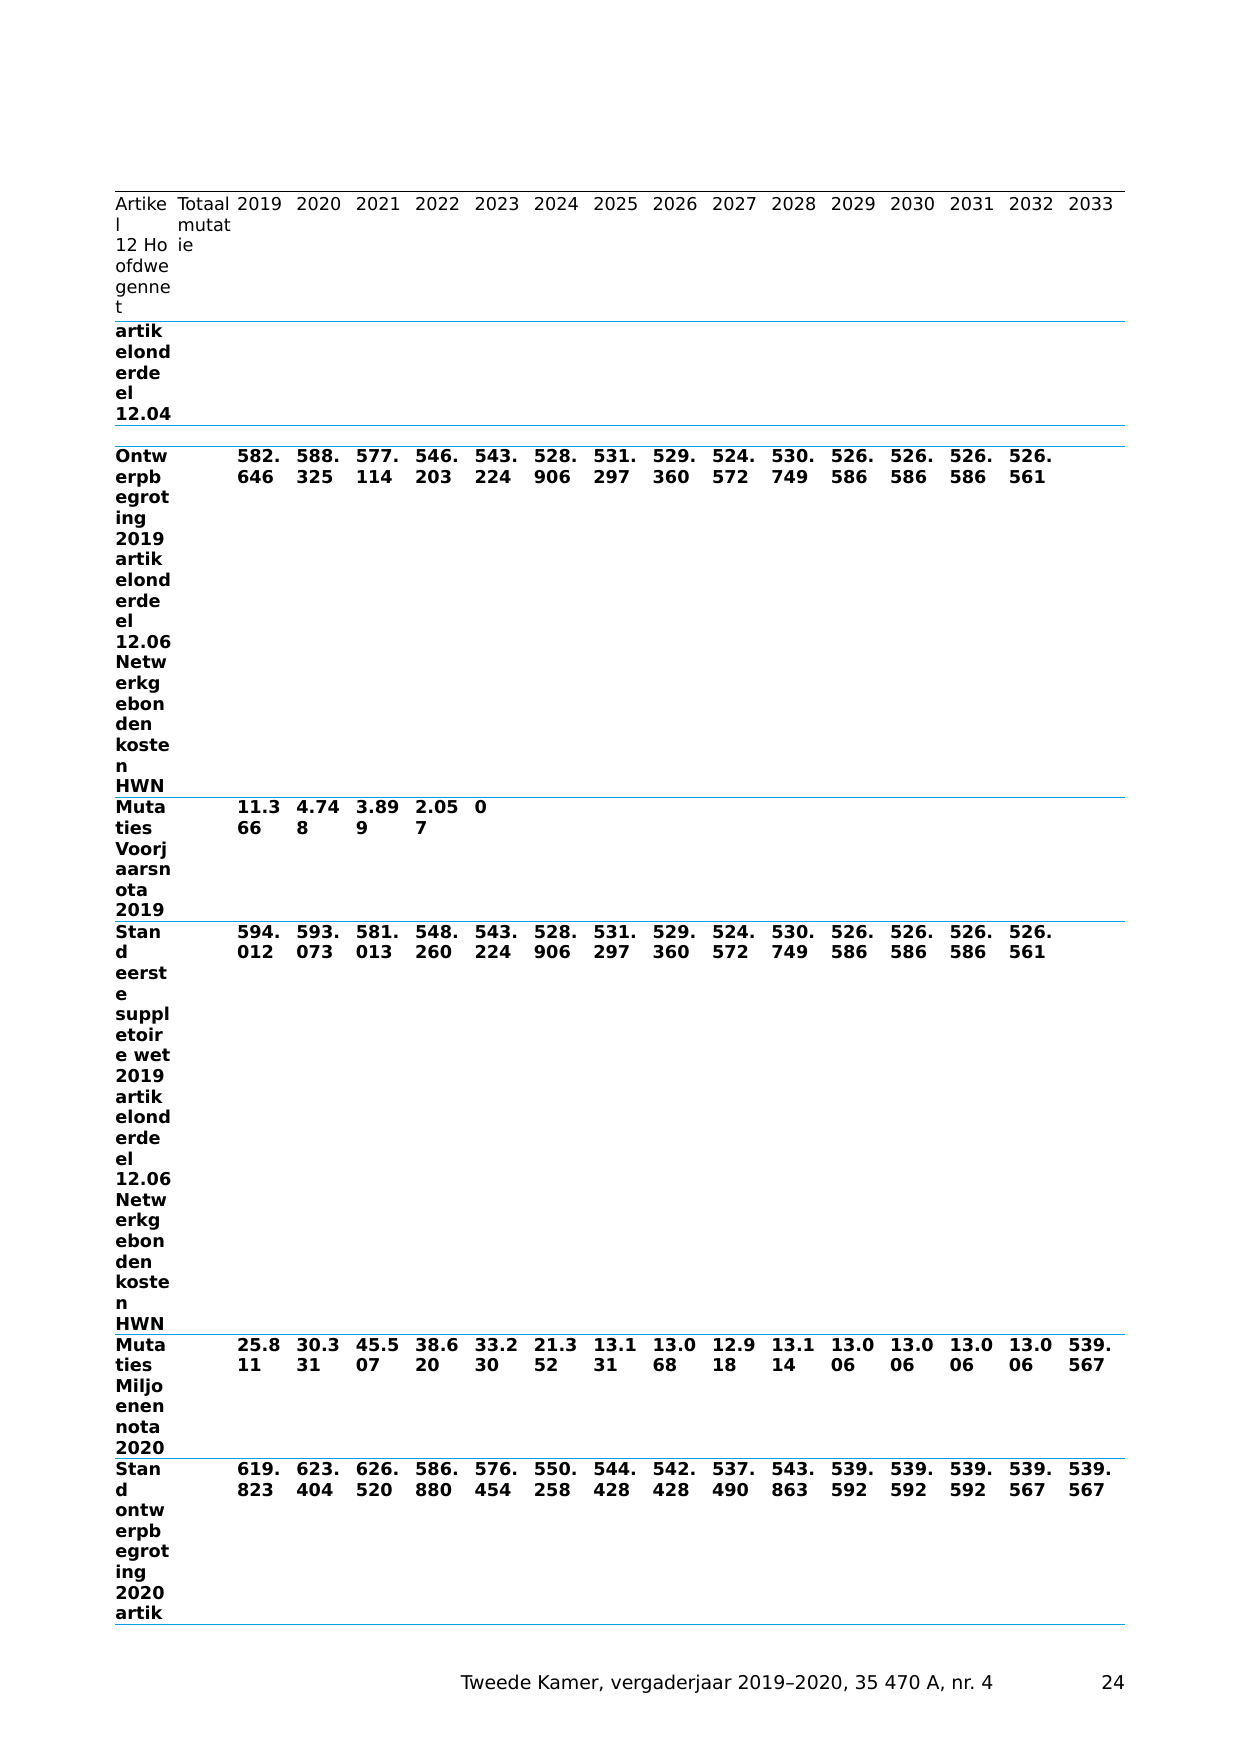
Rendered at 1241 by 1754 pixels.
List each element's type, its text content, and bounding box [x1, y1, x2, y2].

table_cell 526.586 [946, 447, 1006, 797]
table_cell 45.507 [353, 1335, 412, 1458]
table_header Artikel 12 Hoofdwegennet [115, 192, 174, 321]
table_header 2020 [293, 192, 353, 321]
table_header 2025 [590, 192, 649, 321]
table_cell [412, 426, 471, 446]
table_cell 588.325 [293, 447, 353, 797]
table_header 2033 [1065, 192, 1125, 321]
table_cell 524.572 [709, 447, 768, 797]
table_cell [768, 322, 828, 424]
table_cell 526.561 [1006, 922, 1065, 1334]
table_cell 594.012 [234, 922, 293, 1334]
table_cell 550.258 [531, 1459, 590, 1624]
table_header 2030 [887, 192, 946, 321]
table_cell [1006, 798, 1065, 921]
table_cell [709, 322, 768, 424]
table_cell [531, 322, 590, 424]
table_cell Stand eerste suppletoire wet 2019 artikelonderdeel 12.06 Netwerkgebonden kosten HWN [115, 922, 174, 1334]
table_cell [1065, 426, 1125, 446]
table_cell 539.592 [887, 1459, 946, 1624]
table_header 2026 [650, 192, 709, 321]
table_header 2021 [353, 192, 412, 321]
table_cell [353, 426, 412, 446]
table_header 2027 [709, 192, 768, 321]
table_header 2028 [768, 192, 828, 321]
table_cell [175, 426, 234, 446]
table_cell [175, 1335, 234, 1458]
table_cell Ontwerpbegroting 2019 artikelonderdeel 12.06 Netwerkgebonden kosten HWN [115, 447, 174, 797]
table_cell 13.006 [1006, 1335, 1065, 1458]
table_cell [1065, 447, 1125, 797]
table_cell [828, 426, 887, 446]
table_cell 524.572 [709, 922, 768, 1334]
table_cell [768, 798, 828, 921]
table_cell [353, 322, 412, 424]
table_cell [887, 798, 946, 921]
table_cell 4.748 [293, 798, 353, 921]
table_cell 619.823 [234, 1459, 293, 1624]
table_cell [828, 322, 887, 424]
table_cell 546.203 [412, 447, 471, 797]
table_header Totaal mutatie [175, 192, 234, 321]
table_cell [887, 322, 946, 424]
table_cell [175, 1459, 234, 1624]
table_cell [828, 798, 887, 921]
table_cell 13.131 [590, 1335, 649, 1458]
table_cell [590, 322, 649, 424]
table_header 2019 [234, 192, 293, 321]
table_cell [531, 426, 590, 446]
table_cell [175, 922, 234, 1334]
table_cell [650, 426, 709, 446]
table_header 2022 [412, 192, 471, 321]
table_cell 526.586 [828, 922, 887, 1334]
table_cell [1006, 322, 1065, 424]
table_cell 576.454 [471, 1459, 531, 1624]
table_header 2023 [471, 192, 531, 321]
table_cell 586.880 [412, 1459, 471, 1624]
table_cell [471, 426, 531, 446]
table_header 2024 [531, 192, 590, 321]
table_cell [887, 426, 946, 446]
table_cell 539.567 [1006, 1459, 1065, 1624]
table_cell 21.352 [531, 1335, 590, 1458]
table_cell Mutaties Miljoenennota 2020 [115, 1335, 174, 1458]
table_cell 581.013 [353, 922, 412, 1334]
table_cell Mutaties Voorjaarsnota 2019 [115, 798, 174, 921]
table_cell 13.006 [946, 1335, 1006, 1458]
table_cell 531.297 [590, 447, 649, 797]
table_cell 542.428 [650, 1459, 709, 1624]
table_cell 526.586 [946, 922, 1006, 1334]
table_cell [946, 426, 1006, 446]
table_cell Stand ontwerpbegroting 2020 artik [115, 1459, 174, 1624]
table_cell 13.114 [768, 1335, 828, 1458]
table_cell 539.592 [828, 1459, 887, 1624]
table_cell 0 [471, 798, 531, 921]
table_cell [293, 426, 353, 446]
table_cell [1065, 322, 1125, 424]
table_cell 548.260 [412, 922, 471, 1334]
table_cell 529.360 [650, 447, 709, 797]
table_header 2031 [946, 192, 1006, 321]
table_cell [590, 426, 649, 446]
table_cell 526.586 [887, 922, 946, 1334]
table_cell 526.586 [887, 447, 946, 797]
table_cell [531, 798, 590, 921]
table_cell [175, 322, 234, 424]
table_cell 528.906 [531, 922, 590, 1334]
table_cell [946, 322, 1006, 424]
table_cell 626.520 [353, 1459, 412, 1624]
table_cell 582.646 [234, 447, 293, 797]
table_cell 25.811 [234, 1335, 293, 1458]
table_cell [115, 426, 174, 446]
table_cell [650, 798, 709, 921]
table_cell 539.592 [946, 1459, 1006, 1624]
table_cell 13.006 [828, 1335, 887, 1458]
table_cell 528.906 [531, 447, 590, 797]
table_cell 13.068 [650, 1335, 709, 1458]
table_cell [234, 426, 293, 446]
table_cell [471, 322, 531, 424]
table_cell 530.749 [768, 922, 828, 1334]
table_cell 3.899 [353, 798, 412, 921]
table_cell 531.297 [590, 922, 649, 1334]
table_cell 593.073 [293, 922, 353, 1334]
table_cell 539.567 [1065, 1459, 1125, 1624]
table_cell 526.561 [1006, 447, 1065, 797]
table_header 2032 [1006, 192, 1065, 321]
table_cell [946, 798, 1006, 921]
table_cell 13.006 [887, 1335, 946, 1458]
table_cell 33.230 [471, 1335, 531, 1458]
table_cell 38.620 [412, 1335, 471, 1458]
table_cell [1065, 798, 1125, 921]
table_cell [1065, 922, 1125, 1334]
table_cell [590, 798, 649, 921]
table_cell [650, 322, 709, 424]
table_cell [709, 798, 768, 921]
table_cell [175, 447, 234, 797]
table_cell 539.567 [1065, 1335, 1125, 1458]
table_cell 543.863 [768, 1459, 828, 1624]
table_cell [768, 426, 828, 446]
table_cell [234, 322, 293, 424]
table_cell 529.360 [650, 922, 709, 1334]
table_header 2029 [828, 192, 887, 321]
table_cell 543.224 [471, 922, 531, 1334]
table_cell 537.490 [709, 1459, 768, 1624]
table_cell [293, 322, 353, 424]
table_cell 577.114 [353, 447, 412, 797]
table_cell artikelonderdeel 12.04 [115, 322, 174, 424]
table_cell 11.366 [234, 798, 293, 921]
table_cell [709, 426, 768, 446]
table_cell [175, 798, 234, 921]
table_cell [412, 322, 471, 424]
table_cell [1006, 426, 1065, 446]
table_cell 623.404 [293, 1459, 353, 1624]
table_cell 2.057 [412, 798, 471, 921]
table_cell 543.224 [471, 447, 531, 797]
table_cell 12.918 [709, 1335, 768, 1458]
table_cell 526.586 [828, 447, 887, 797]
table_cell 30.331 [293, 1335, 353, 1458]
table_cell 544.428 [590, 1459, 649, 1624]
table_cell 530.749 [768, 447, 828, 797]
